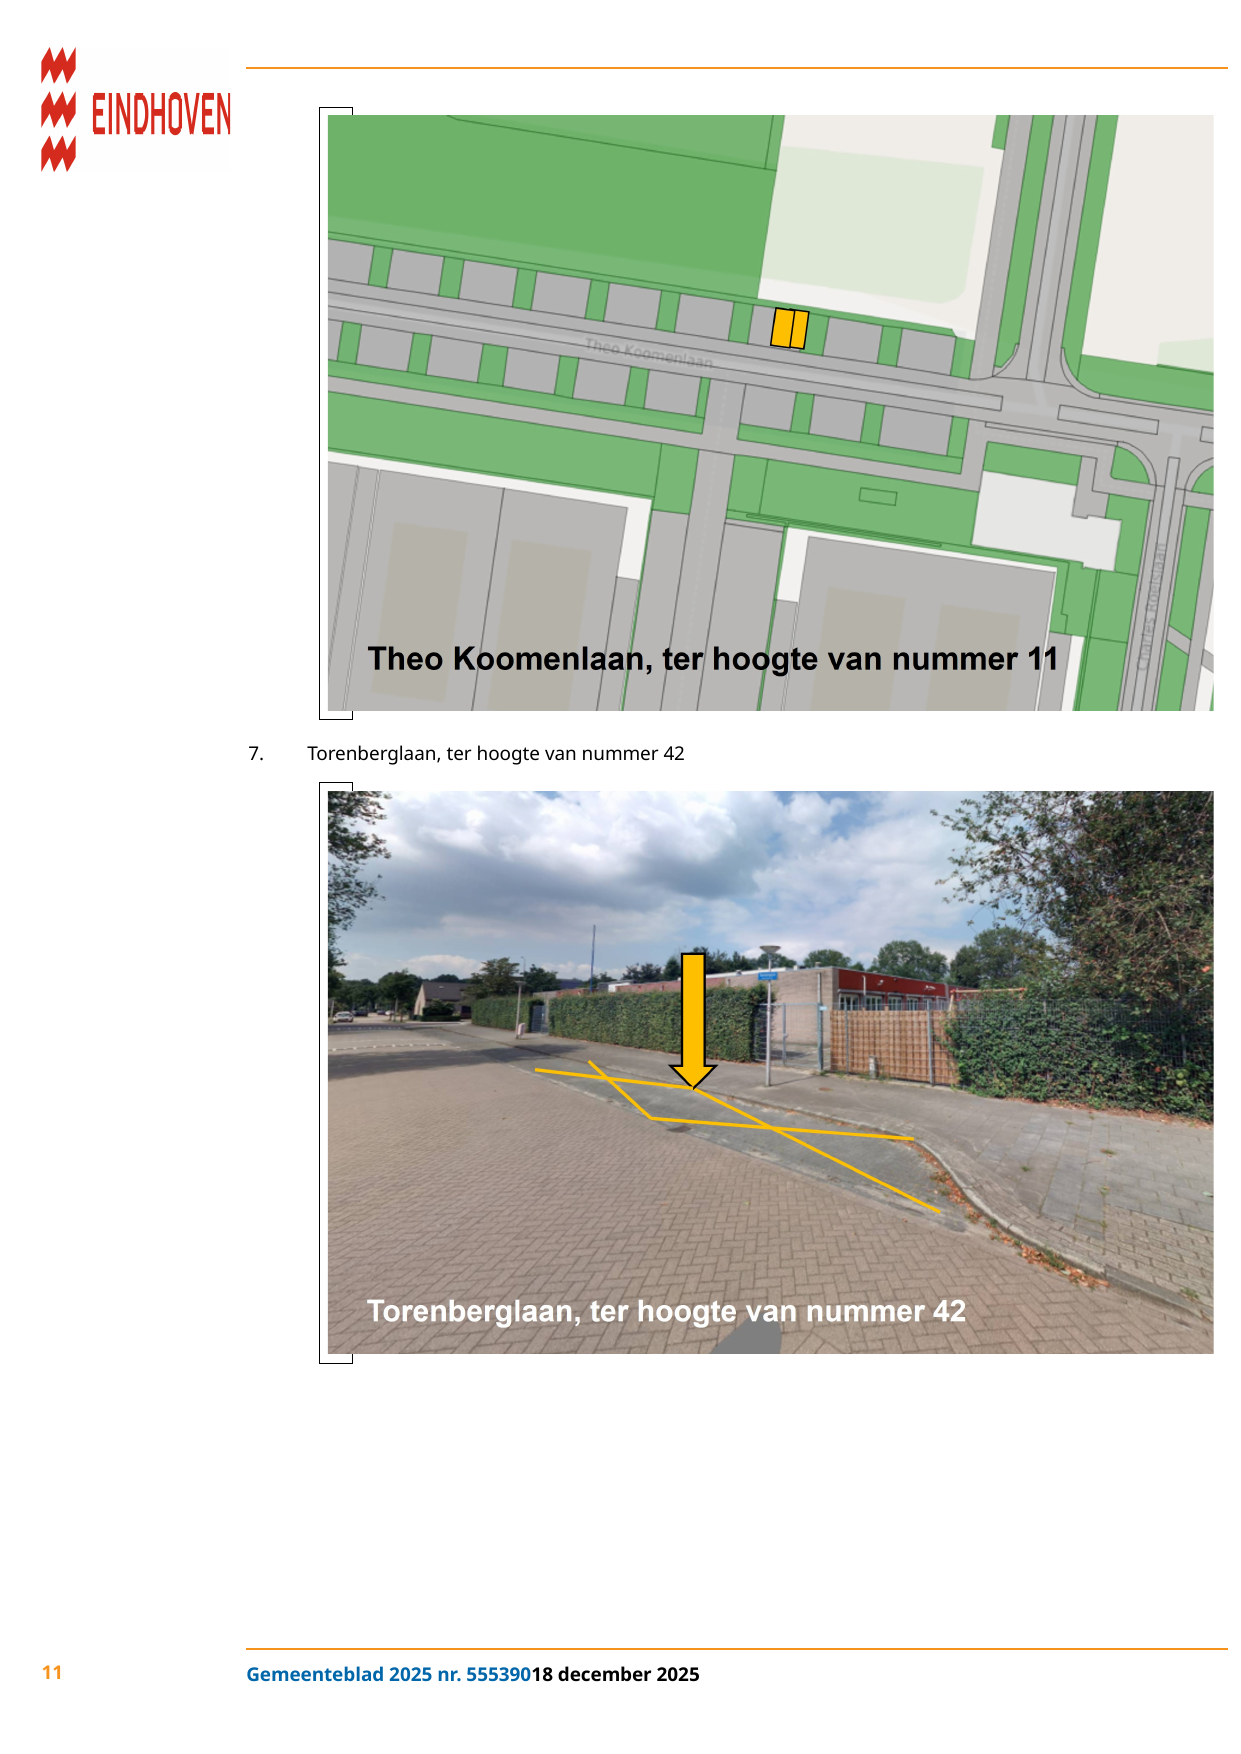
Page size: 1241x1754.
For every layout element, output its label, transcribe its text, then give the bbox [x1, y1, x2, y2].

picture [41, 47, 231, 172]
picture [327, 791, 1214, 1354]
list Torenberglaan, ter hoogte van nummer 42 [248, 741, 1152, 766]
picture [327, 115, 1214, 711]
